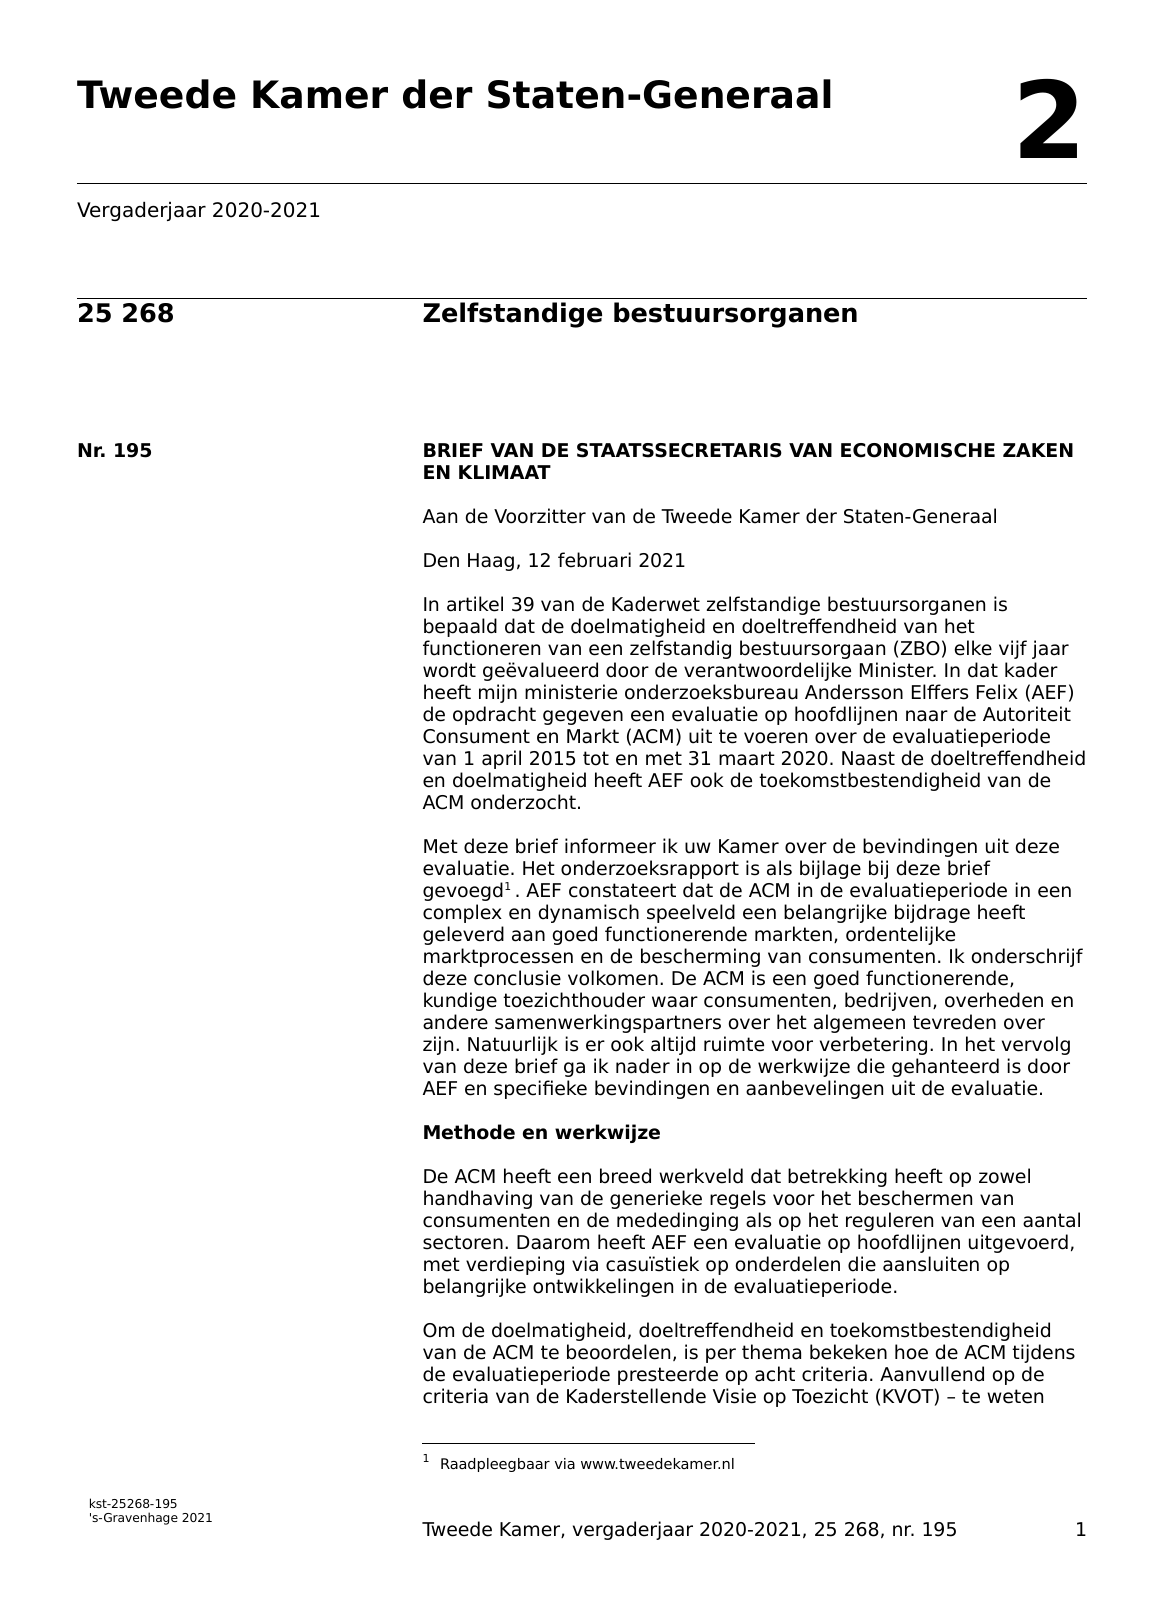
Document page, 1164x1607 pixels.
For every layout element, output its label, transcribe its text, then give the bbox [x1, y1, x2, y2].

text Den Haag, 12 februari 2021 [422, 550, 1087, 572]
text kst-25268-195 [88, 1497, 323, 1511]
subtitle Nr. 195 BRIEF VAN DE STAATSSECRETARIS VAN ECONOMISCHE ZAKEN EN KLIMAAT [77, 440, 1087, 484]
table_header Tweede Kamer der Staten-Generaal [77, 59, 886, 183]
subtitle Methode en werkwijze [422, 1122, 1087, 1144]
subtitle 25 268 Zelfstandige bestuursorganen [77, 299, 1087, 329]
text Om de doelmatigheid, doeltreffendheid en toekomstbestendigheid van de ACM te beoordelen, is per thema bekeken hoe de ACM tijdens de evaluatieperiode presteerde op acht criteria. Aanvullend op de criteria van de Kaderstellende Visie op Toezicht (KVOT) – te weten [422, 1320, 1087, 1408]
table_cell Vergaderjaar 2020-2021 [77, 184, 1087, 298]
text Met deze brief informeer ik uw Kamer over de bevindingen uit deze evaluatie. Het onderzoeksrapport is als bijlage bij deze brief gevoegd. AEF constateert dat de ACM in de evaluatieperiode in een complex en dynamisch speelveld een belangrijke bijdrage heeft geleverd aan goed functionerende markten, ordentelijke marktprocessen en de bescherming van consumenten. Ik onderschrijf deze conclusie volkomen. De ACM is een goed functionerende, kundige toezichthouder waar consumenten, bedrijven, overheden en andere samenwerkingspartners over het algemeen tevreden over zijn. Natuurlijk is er ook altijd ruimte voor verbetering. In het vervolg van deze brief ga ik nader in op de werkwijze die gehanteerd is door AEF en specifieke bevindingen en aanbevelingen uit de evaluatie. [422, 836, 1087, 1100]
text Raadpleegbaar via www.tweedekamer.nl [422, 1452, 1087, 1474]
text Aan de Voorzitter van de Tweede Kamer der Staten-Generaal [422, 506, 1087, 528]
text In artikel 39 van de Kaderwet zelfstandige bestuursorganen is bepaald dat de doelmatigheid en doeltreffendheid van het functioneren van een zelfstandig bestuursorgaan (ZBO) elke vijf jaar wordt geëvalueerd door de verantwoordelijke Minister. In dat kader heeft mijn ministerie onderzoeksbureau Andersson Elffers Felix (AEF) de opdracht gegeven een evaluatie op hoofdlijnen naar de Autoriteit Consument en Markt (ACM) uit te voeren over de evaluatieperiode van 1 april 2015 tot en met 31 maart 2020. Naast de doeltreffendheid en doelmatigheid heeft AEF ook de toekomstbestendigheid van de ACM onderzocht. [422, 594, 1087, 814]
text 's-Gravenhage 2021 [88, 1511, 323, 1525]
text De ACM heeft een breed werkveld dat betrekking heeft op zowel handhaving van de generieke regels voor het beschermen van consumenten en de mededinging als op het reguleren van een aantal sectoren. Daarom heeft AEF een evaluatie op hoofdlijnen uitgevoerd, met verdieping via casuïstiek op onderdelen die aansluiten op belangrijke ontwikkelingen in de evaluatieperiode. [422, 1166, 1087, 1298]
table_header 2 [886, 59, 1087, 183]
